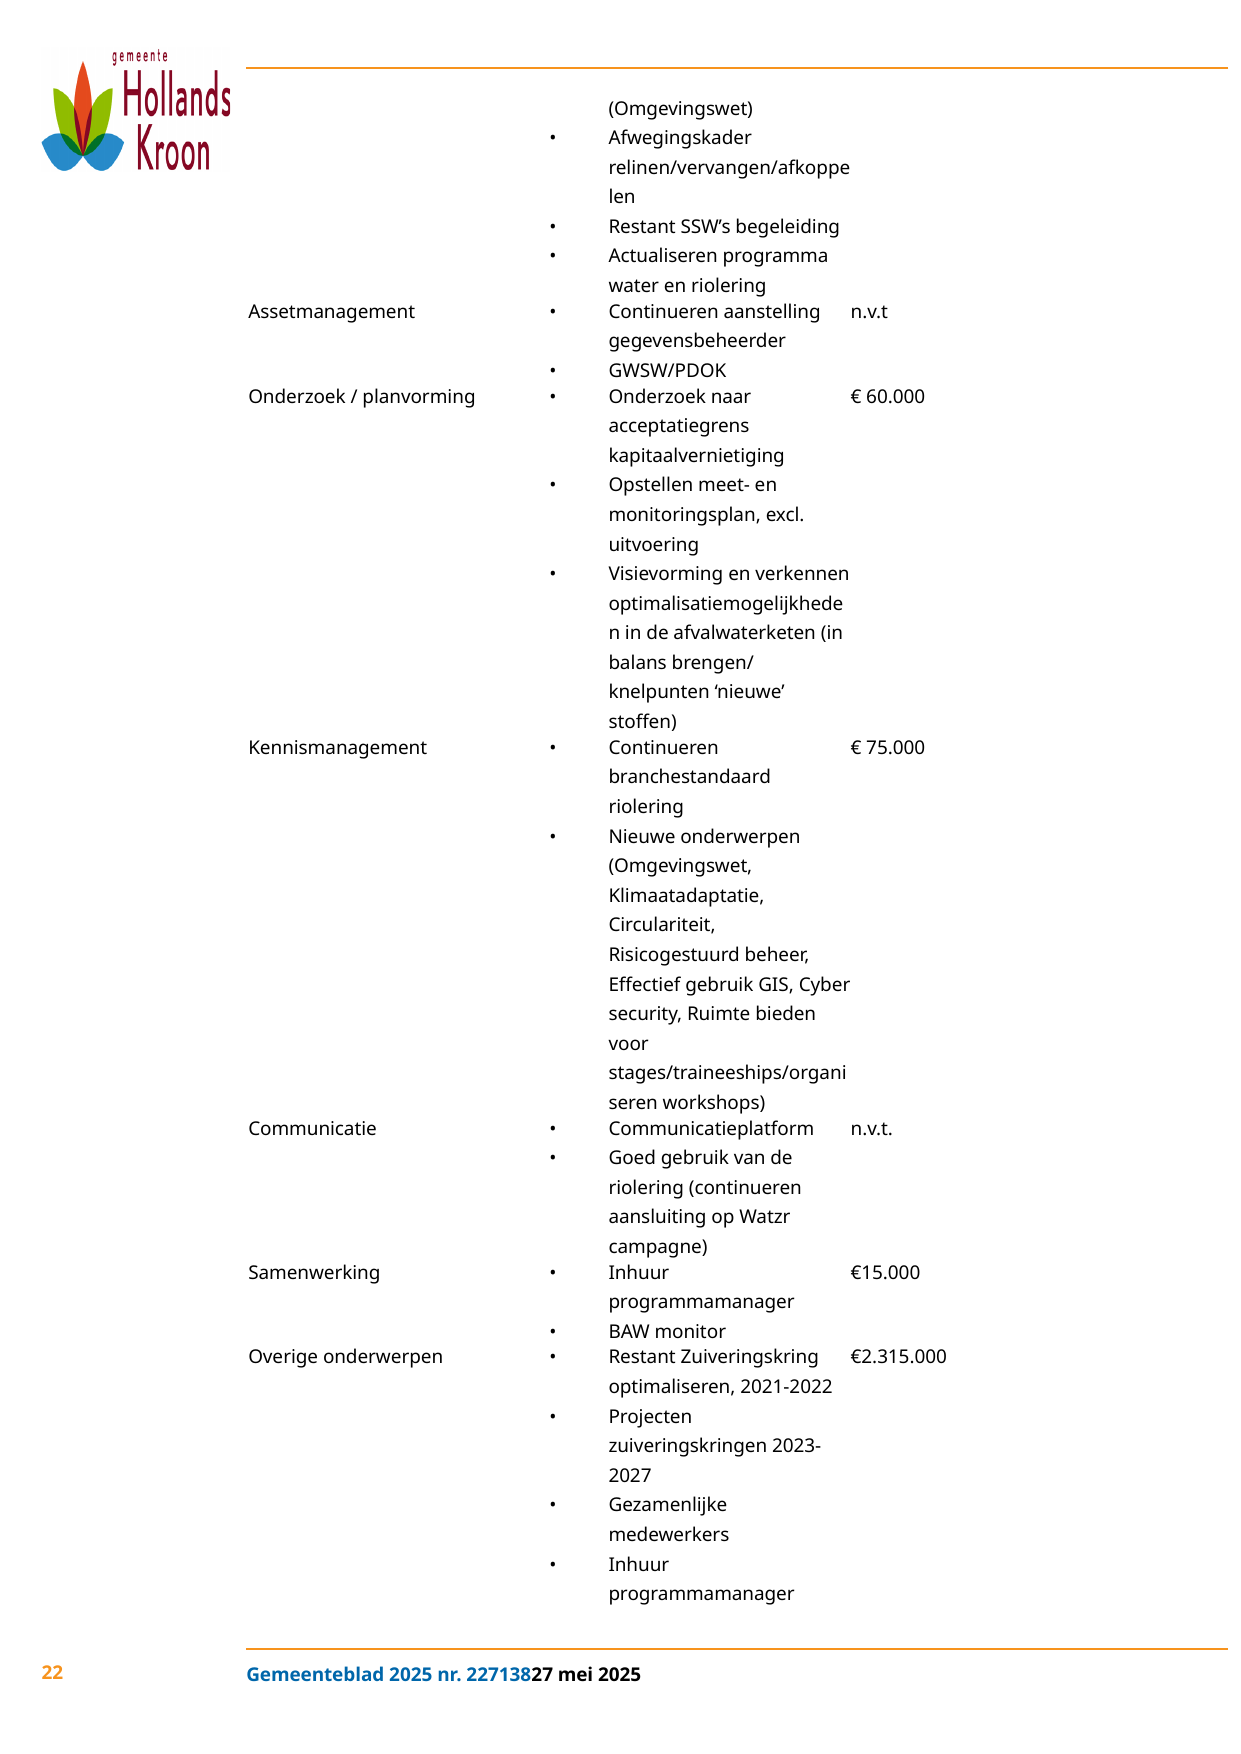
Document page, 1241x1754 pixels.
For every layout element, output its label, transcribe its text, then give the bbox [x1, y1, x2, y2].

table_cell Continueren branchestandaard riolering Nieuwe onderwerpen (Omgevingswet, Klimaatadaptatie, Circulariteit, Risicogestuurd beheer, Effectief gebruik GIS, Cyber security, Ruimte bieden voor stages/traineeships/organiseren workshops) [549, 734, 850, 1115]
table_cell Kennismanagement [248, 734, 549, 1115]
table_cell Inhuur programmamanager BAW monitor [549, 1259, 850, 1344]
table_cell Onderzoek naar acceptatiegrens kapitaalvernietiging Opstellen meet- en monitoringsplan, excl. uitvoering Visievorming en verkennen optimalisatiemogelijkheden in de afvalwaterketen (in balans brengen/ knelpunten ‘nieuwe’ stoffen) [549, 383, 850, 734]
table_cell [248, 95, 549, 298]
table_cell Overige onderwerpen [248, 1344, 549, 1606]
picture [41, 47, 231, 172]
table_cell Communicatie [248, 1115, 549, 1259]
table_cell (Omgevingswet) Afwegingskader relinen/vervangen/afkoppelen Restant SSW’s begeleiding Actualiseren programma water en riolering [549, 95, 850, 298]
table_cell €2.315.000 [850, 1344, 1152, 1606]
table_cell Onderzoek / planvorming [248, 383, 549, 734]
table_cell Continueren aanstelling gegevensbeheerder GWSW/PDOK [549, 298, 850, 383]
table_cell Communicatieplatform Goed gebruik van de riolering (continueren aansluiting op Watzr campagne) [549, 1115, 850, 1259]
table_cell €15.000 [850, 1259, 1152, 1344]
table_cell n.v.t [850, 298, 1152, 383]
table_cell € 75.000 [850, 734, 1152, 1115]
table_cell Restant Zuiveringskring optimaliseren, 2021-2022 Projecten zuiveringskringen 2023-2027 Gezamenlijke medewerkers Inhuur programmamanager [549, 1344, 850, 1606]
table_cell Samenwerking [248, 1259, 549, 1344]
table_cell n.v.t. [850, 1115, 1152, 1259]
table_cell € 60.000 [850, 383, 1152, 734]
table_cell [850, 95, 1152, 298]
table_cell Assetmanagement [248, 298, 549, 383]
